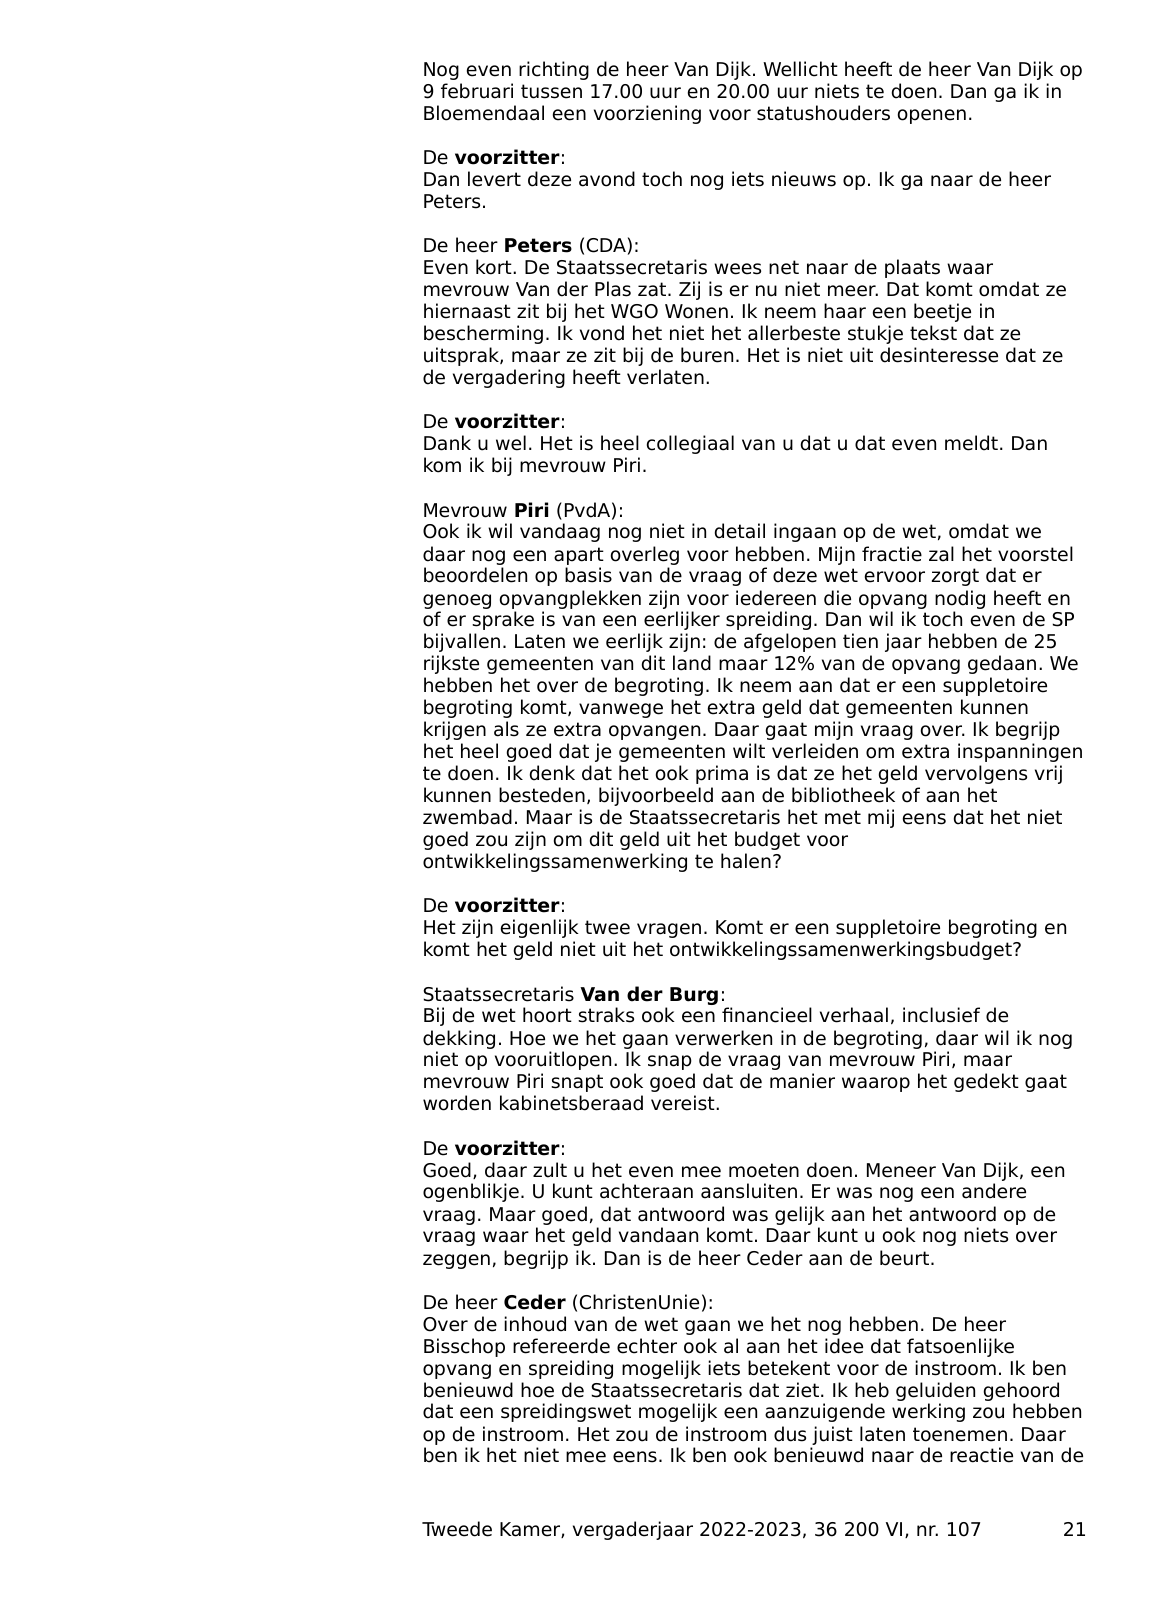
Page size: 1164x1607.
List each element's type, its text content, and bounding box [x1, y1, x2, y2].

text Bij de wet hoort straks ook een financieel verhaal, inclusief de dekking. Hoe we het gaan verwerken in de begroting, daar wil ik nog niet op vooruitlopen. Ik snap de vraag van mevrouw Piri, maar mevrouw Piri snapt ook goed dat de manier waarop het gedekt gaat worden kabinetsberaad vereist. [422, 1005, 1087, 1115]
text Staatssecretaris Van der Burg: [422, 983, 1087, 1005]
text De heer Peters (CDA): [422, 235, 1087, 257]
text Het zijn eigenlijk twee vragen. Komt er een suppletoire begroting en komt het geld niet uit het ontwikkelingssamenwerkingsbudget? [422, 917, 1087, 961]
text De voorzitter: [422, 1137, 1087, 1159]
text Even kort. De Staatssecretaris wees net naar de plaats waar mevrouw Van der Plas zat. Zij is er nu niet meer. Dat komt omdat ze hiernaast zit bij het WGO Wonen. Ik neem haar een beetje in bescherming. Ik vond het niet het allerbeste stukje tekst dat ze uitsprak, maar ze zit bij de buren. Het is niet uit desinteresse dat ze de vergadering heeft verlaten. [422, 257, 1087, 389]
text De voorzitter: [422, 895, 1087, 917]
text Goed, daar zult u het even mee moeten doen. Meneer Van Dijk, een ogenblikje. U kunt achteraan aansluiten. Er was nog een andere vraag. Maar goed, dat antwoord was gelijk aan het antwoord op de vraag waar het geld vandaan komt. Daar kunt u ook nog niets over zeggen, begrijp ik. Dan is de heer Ceder aan de beurt. [422, 1159, 1087, 1269]
text Mevrouw Piri (PvdA): [422, 499, 1087, 521]
text De heer Ceder (ChristenUnie): [422, 1292, 1087, 1313]
text Dank u wel. Het is heel collegiaal van u dat u dat even meldt. Dan kom ik bij mevrouw Piri. [422, 433, 1087, 477]
text Over de inhoud van de wet gaan we het nog hebben. De heer Bisschop refereerde echter ook al aan het idee dat fatsoenlijke opvang en spreiding mogelijk iets betekent voor de instroom. Ik ben benieuwd hoe de Staatssecretaris dat ziet. Ik heb geluiden gehoord dat een spreidingswet mogelijk een aanzuigende werking zou hebben op de instroom. Het zou de instroom dus juist laten toenemen. Daar ben ik het niet mee eens. Ik ben ook benieuwd naar de reactie van de [422, 1313, 1087, 1467]
text De voorzitter: [422, 147, 1087, 169]
text Dan levert deze avond toch nog iets nieuws op. Ik ga naar de heer Peters. [422, 169, 1087, 213]
text Ook ik wil vandaag nog niet in detail ingaan op de wet, omdat we daar nog een apart overleg voor hebben. Mijn fractie zal het voorstel beoordelen op basis van de vraag of deze wet ervoor zorgt dat er genoeg opvangplekken zijn voor iedereen die opvang nodig heeft en of er sprake is van een eerlijker spreiding. Dan wil ik toch even de SP bijvallen. Laten we eerlijk zijn: de afgelopen tien jaar hebben de 25 rijkste gemeenten van dit land maar 12% van de opvang gedaan. We hebben het over de begroting. Ik neem aan dat er een suppletoire begroting komt, vanwege het extra geld dat gemeenten kunnen krijgen als ze extra opvangen. Daar gaat mijn vraag over. Ik begrijp het heel goed dat je gemeenten wilt verleiden om extra inspanningen te doen. Ik denk dat het ook prima is dat ze het geld vervolgens vrij kunnen besteden, bijvoorbeeld aan de bibliotheek of aan het zwembad. Maar is de Staatssecretaris het met mij eens dat het niet goed zou zijn om dit geld uit het budget voor ontwikkelingssamenwerking te halen? [422, 521, 1087, 873]
text Nog even richting de heer Van Dijk. Wellicht heeft de heer Van Dijk op 9 februari tussen 17.00 uur en 20.00 uur niets te doen. Dan ga ik in Bloemendaal een voorziening voor statushouders openen. [422, 59, 1087, 125]
text De voorzitter: [422, 411, 1087, 433]
